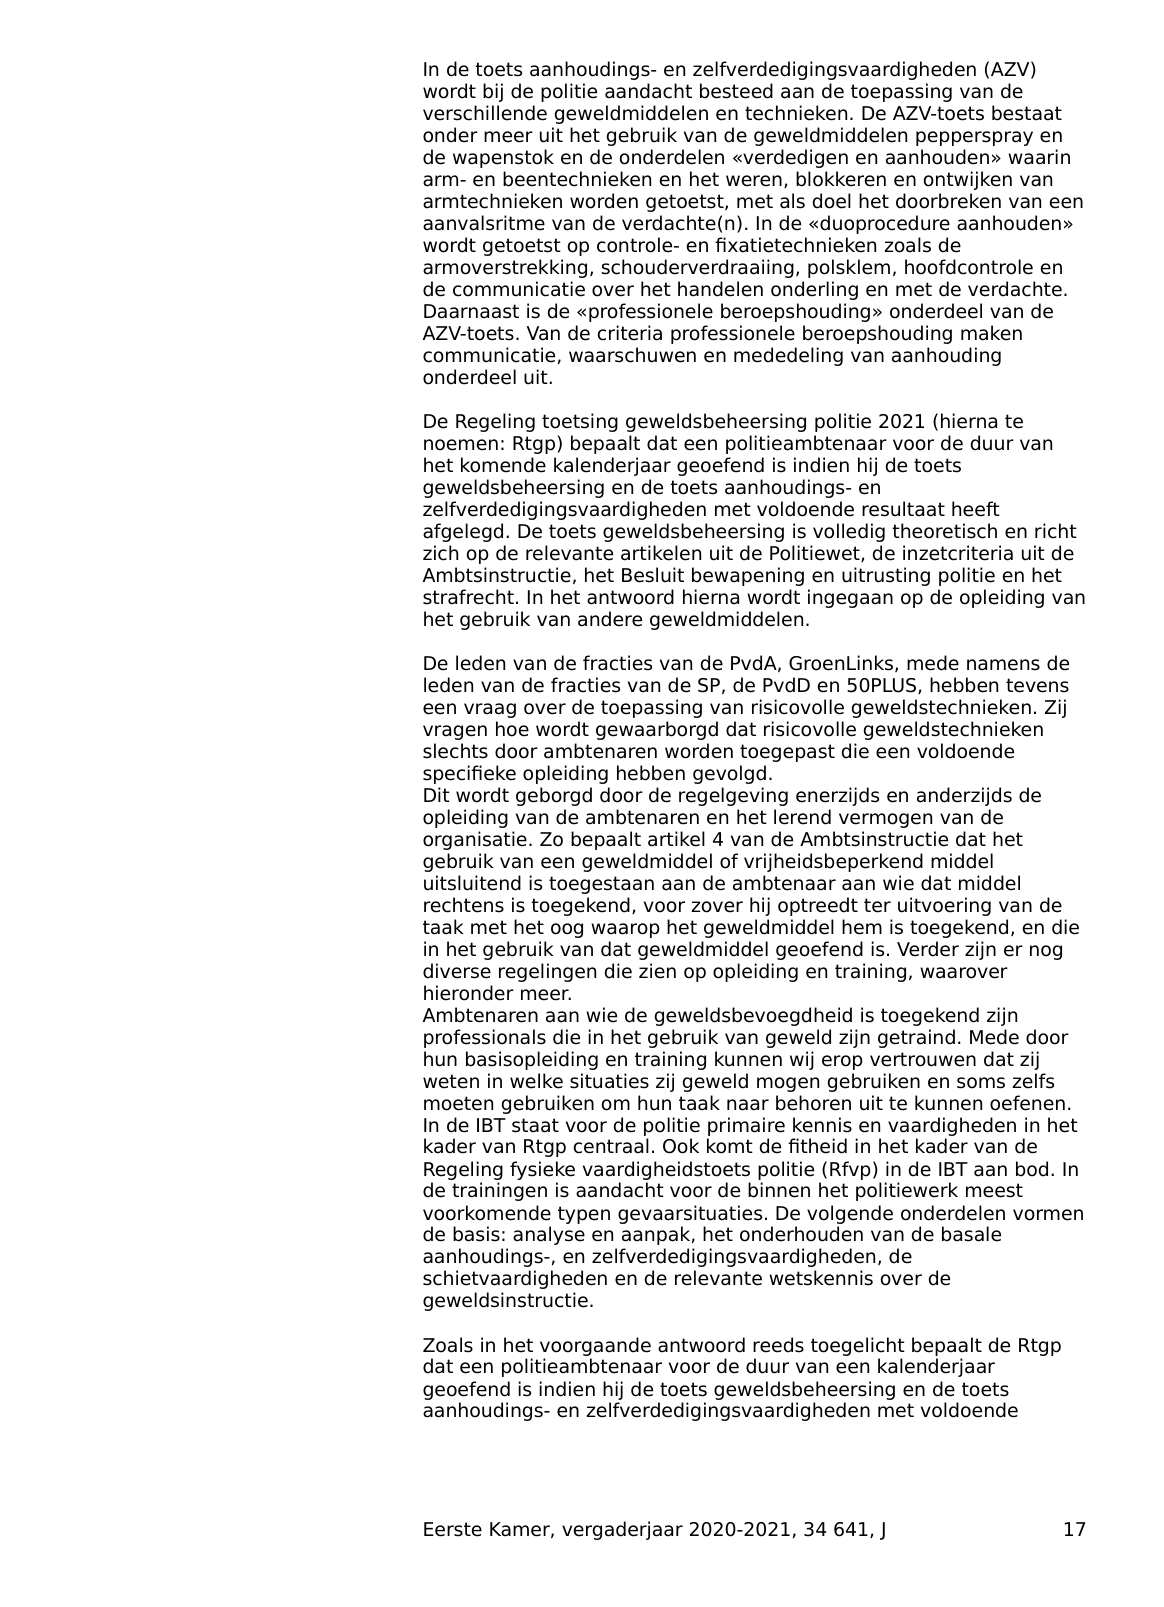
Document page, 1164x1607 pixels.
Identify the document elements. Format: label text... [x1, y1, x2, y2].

text Dit wordt geborgd door de regelgeving enerzijds en anderzijds de opleiding van de ambtenaren en het lerend vermogen van de organisatie. Zo bepaalt artikel 4 van de Ambtsinstructie dat het gebruik van een geweldmiddel of vrijheidsbeperkend middel uitsluitend is toegestaan aan de ambtenaar aan wie dat middel rechtens is toegekend, voor zover hij optreedt ter uitvoering van de taak met het oog waarop het geweldmiddel hem is toegekend, en die in het gebruik van dat geweldmiddel geoefend is. Verder zijn er nog diverse regelingen die zien op opleiding en training, waarover hieronder meer. [422, 785, 1087, 1004]
text In de toets aanhoudings- en zelfverdedigingsvaardigheden (AZV) wordt bij de politie aandacht besteed aan de toepassing van de verschillende geweldmiddelen en technieken. De AZV-toets bestaat onder meer uit het gebruik van de geweldmiddelen pepperspray en de wapenstok en de onderdelen «verdedigen en aanhouden» waarin arm- en beentechnieken en het weren, blokkeren en ontwijken van armtechnieken worden getoetst, met als doel het doorbreken van een aanvalsritme van de verdachte(n). In de «duoprocedure aanhouden» wordt getoetst op controle- en fixatietechnieken zoals de armoverstrekking, schouderverdraaiing, polsklem, hoofdcontrole en de communicatie over het handelen onderling en met de verdachte. Daarnaast is de «professionele beroepshouding» onderdeel van de AZV-toets. Van de criteria professionele beroepshouding maken communicatie, waarschuwen en mededeling van aanhouding onderdeel uit. [422, 59, 1087, 389]
text De Regeling toetsing geweldsbeheersing politie 2021 (hierna te noemen: Rtgp) bepaalt dat een politieambtenaar voor de duur van het komende kalenderjaar geoefend is indien hij de toets geweldsbeheersing en de toets aanhoudings- en zelfverdedigingsvaardigheden met voldoende resultaat heeft afgelegd. De toets geweldsbeheersing is volledig theoretisch en richt zich op de relevante artikelen uit de Politiewet, de inzetcriteria uit de Ambtsinstructie, het Besluit bewapening en uitrusting politie en het strafrecht. In het antwoord hierna wordt ingegaan op de opleiding van het gebruik van andere geweldmiddelen. [422, 411, 1087, 631]
text Zoals in het voorgaande antwoord reeds toegelicht bepaalt de Rtgp dat een politieambtenaar voor de duur van een kalenderjaar geoefend is indien hij de toets geweldsbeheersing en de toets aanhoudings- en zelfverdedigingsvaardigheden met voldoende [422, 1334, 1087, 1422]
text De leden van de fracties van de PvdA, GroenLinks, mede namens de leden van de fracties van de SP, de PvdD en 50PLUS, hebben tevens een vraag over de toepassing van risicovolle geweldstechnieken. Zij vragen hoe wordt gewaarborgd dat risicovolle geweldstechnieken slechts door ambtenaren worden toegepast die een voldoende specifieke opleiding hebben gevolgd. [422, 653, 1087, 785]
text Ambtenaren aan wie de geweldsbevoegdheid is toegekend zijn professionals die in het gebruik van geweld zijn getraind. Mede door hun basisopleiding en training kunnen wij erop vertrouwen dat zij weten in welke situaties zij geweld mogen gebruiken en soms zelfs moeten gebruiken om hun taak naar behoren uit te kunnen oefenen. In de IBT staat voor de politie primaire kennis en vaardigheden in het kader van Rtgp centraal. Ook komt de fitheid in het kader van de Regeling fysieke vaardigheidstoets politie (Rfvp) in de IBT aan bod. In de trainingen is aandacht voor de binnen het politiewerk meest voorkomende typen gevaarsituaties. De volgende onderdelen vormen de basis: analyse en aanpak, het onderhouden van de basale aanhoudings-, en zelfverdedigingsvaardigheden, de schietvaardigheden en de relevante wetskennis over de geweldsinstructie. [422, 1004, 1087, 1312]
